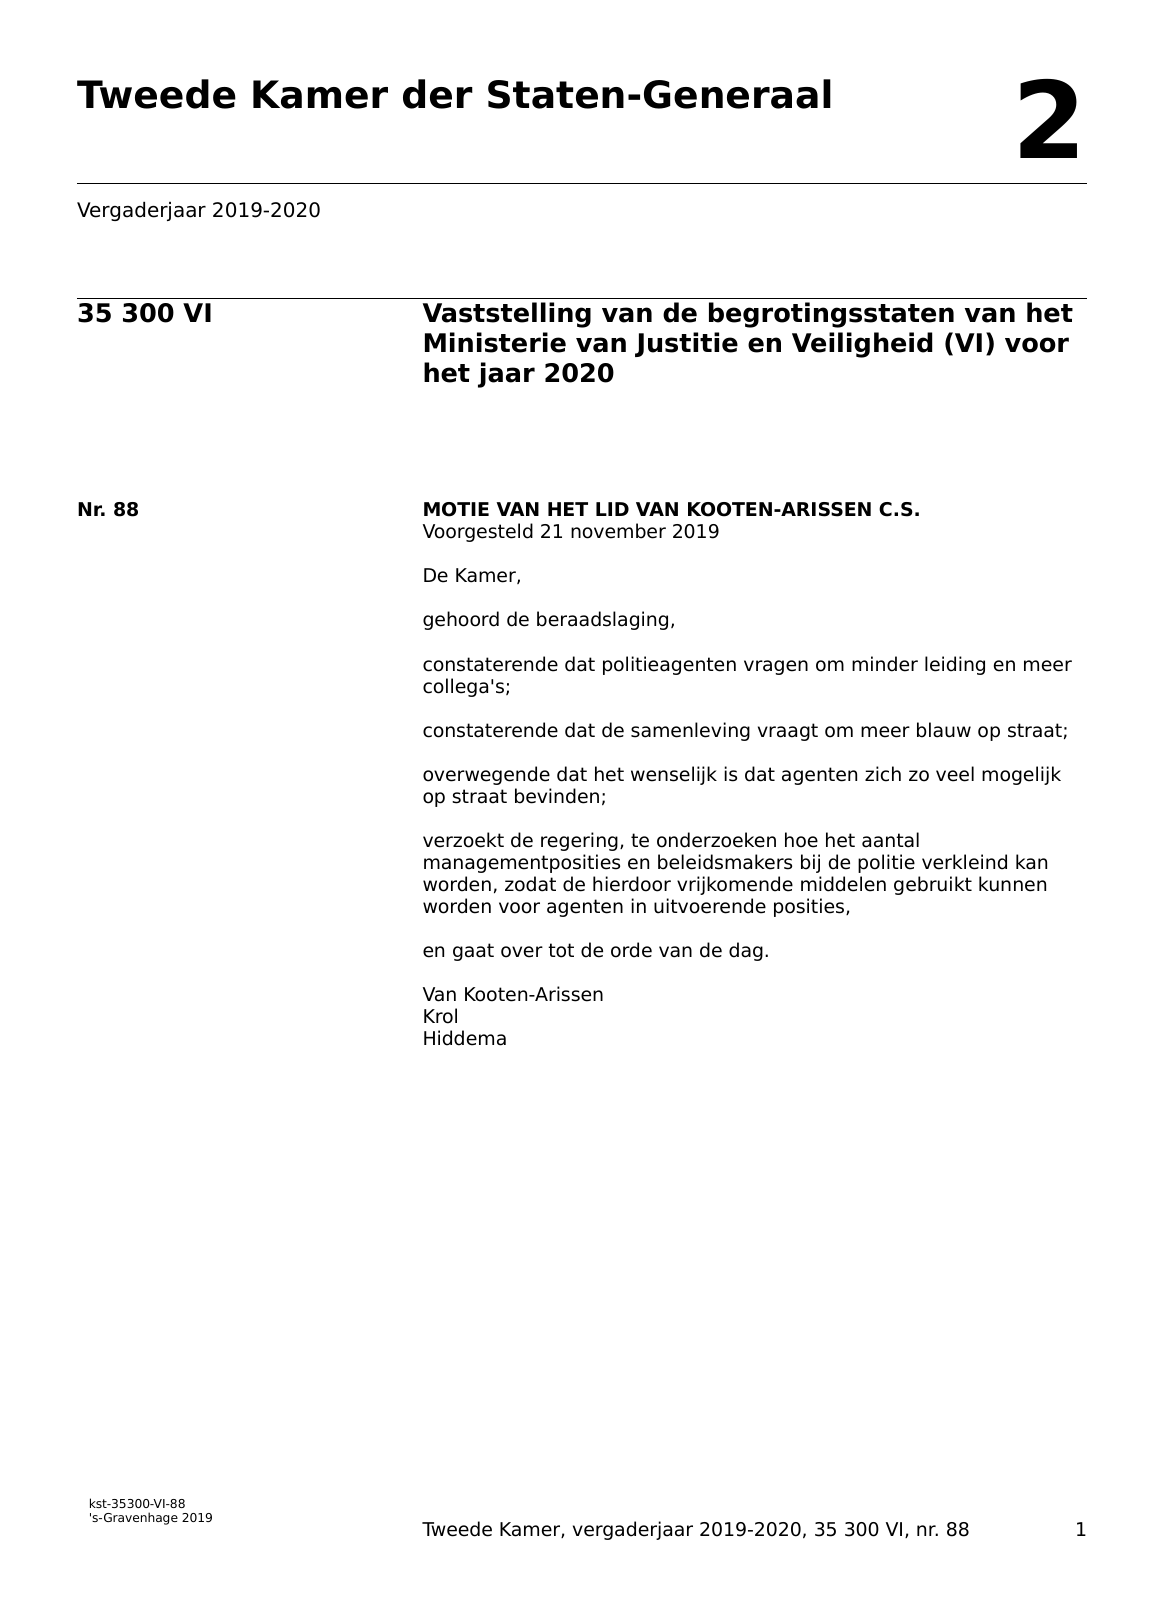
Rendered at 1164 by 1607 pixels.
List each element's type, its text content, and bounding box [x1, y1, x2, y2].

text Van Kooten-Arissen [422, 984, 1087, 1006]
text kst-35300-VI-88 [88, 1497, 323, 1511]
text 's-Gravenhage 2019 [88, 1511, 323, 1525]
text Krol [422, 1006, 1087, 1028]
text verzoekt de regering, te onderzoeken hoe het aantal managementposities en beleidsmakers bij de politie verkleind kan worden, zodat de hierdoor vrijkomende middelen gebruikt kunnen worden voor agenten in uitvoerende posities, [422, 830, 1087, 918]
text gehoord de beraadslaging, [422, 609, 1087, 631]
text overwegende dat het wenselijk is dat agenten zich zo veel mogelijk op straat bevinden; [422, 764, 1087, 808]
text constaterende dat politieagenten vragen om minder leiding en meer collega's; [422, 653, 1087, 697]
text constaterende dat de samenleving vraagt om meer blauw op straat; [422, 720, 1087, 742]
subtitle Nr. 88 MOTIE VAN HET LID VAN KOOTEN-ARISSEN C.S. [77, 499, 1087, 521]
table_header Tweede Kamer der Staten-Generaal [77, 59, 886, 183]
table_header 2 [886, 59, 1087, 183]
subtitle 35 300 VI Vaststelling van de begrotingsstaten van het Ministerie van Justitie en Veiligheid (VI) voor het jaar 2020 [77, 299, 1087, 388]
text Voorgesteld 21 november 2019 [422, 521, 1087, 543]
text Hiddema [422, 1028, 1087, 1050]
table_cell Vergaderjaar 2019-2020 [77, 184, 1087, 298]
text en gaat over tot de orde van de dag. [422, 940, 1087, 962]
text De Kamer, [422, 565, 1087, 587]
